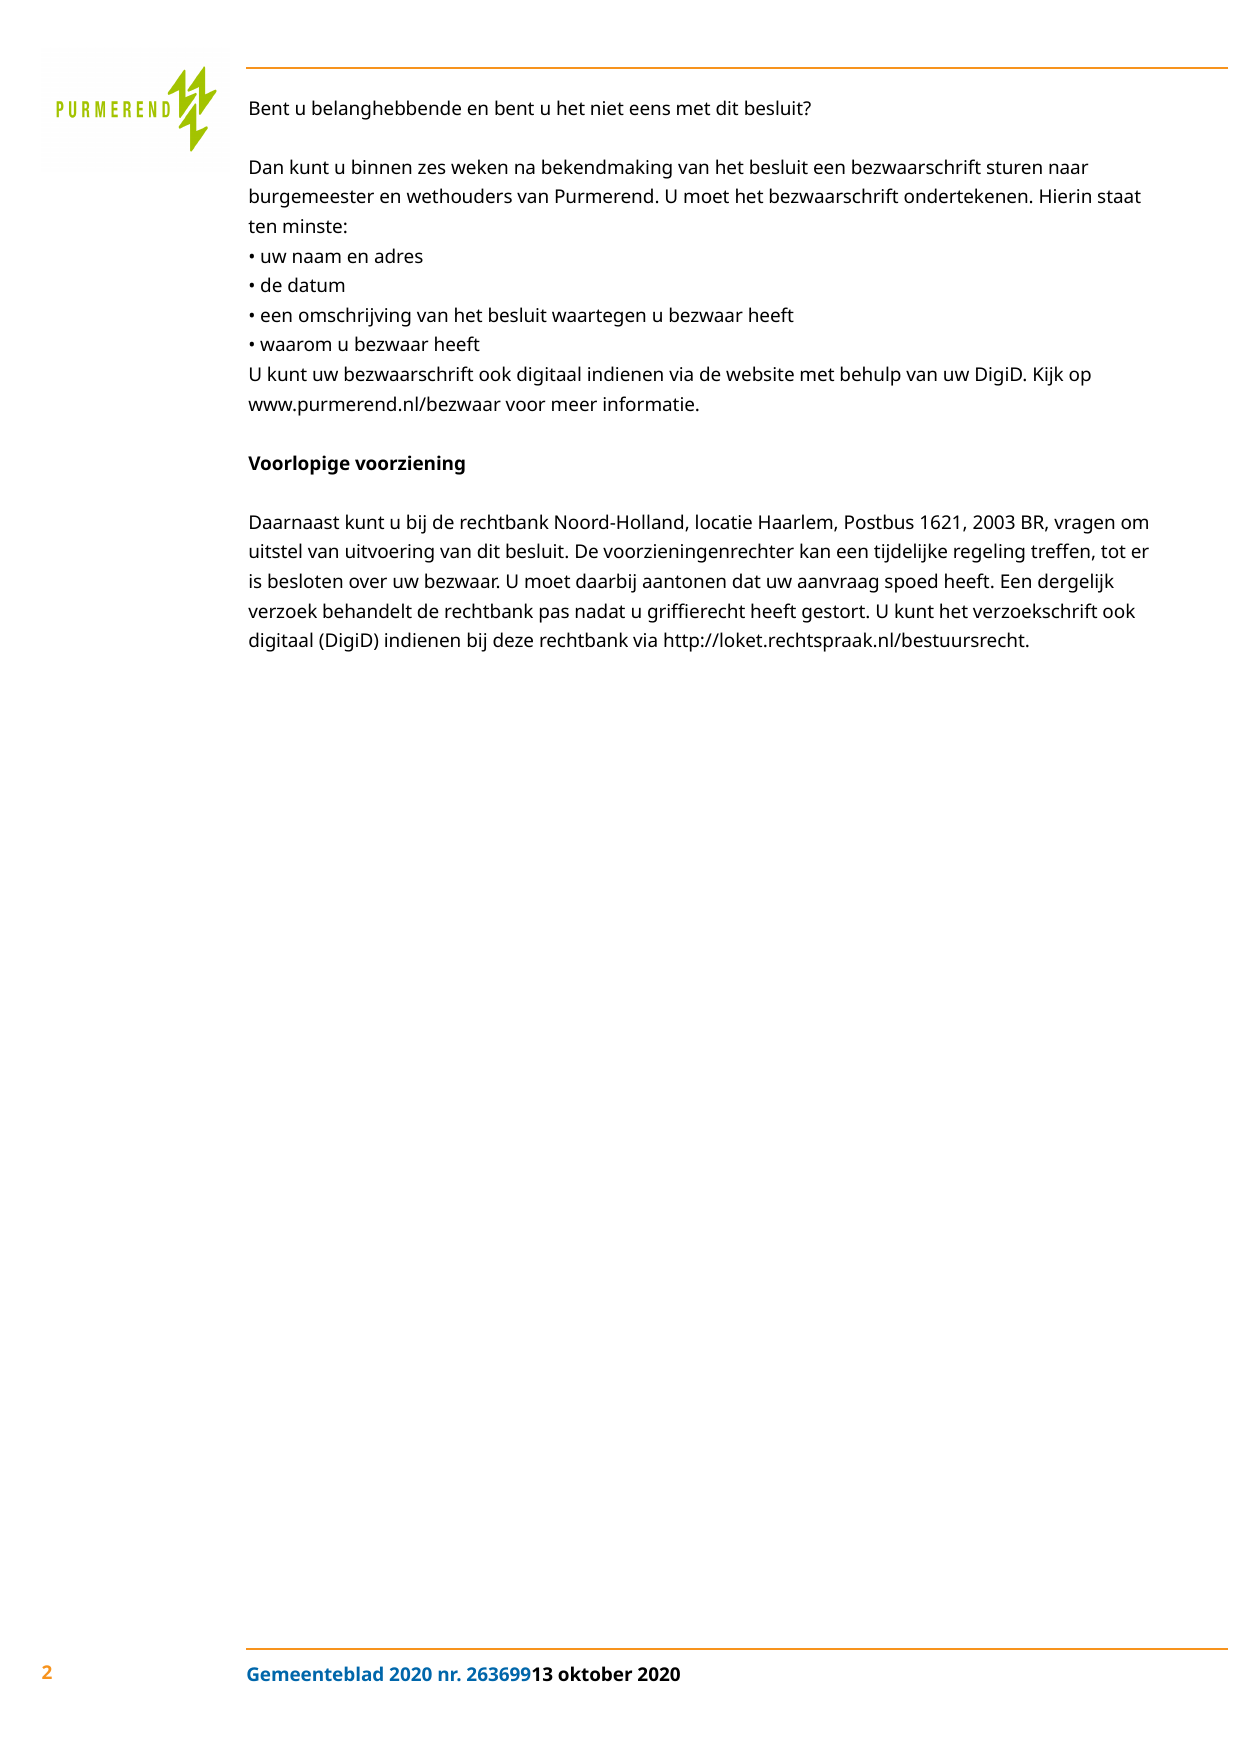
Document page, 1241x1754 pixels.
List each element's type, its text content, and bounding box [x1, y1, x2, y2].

text Dan kunt u binnen zes weken na bekendmaking van het besluit een bezwaarschrift sturen naar burgemeester en wethouders van Purmerend. U moet het bezwaarschrift ondertekenen. Hierin staat ten minste: [248, 154, 1152, 239]
picture [41, 47, 231, 172]
text Voorlopige voorziening [248, 450, 1152, 476]
text U kunt uw bezwaarschrift ook digitaal indienen via de website met behulp van uw DigiD. Kijk op www.purmerend.nl/bezwaar voor meer informatie. [248, 361, 1152, 416]
text Bent u belanghebbende en bent u het niet eens met dit besluit? [248, 95, 1152, 121]
text • een omschrijving van het besluit waartegen u bezwaar heeft [248, 302, 1152, 328]
text • de datum [248, 272, 1152, 298]
text • uw naam en adres [248, 243, 1152, 268]
text Daarnaast kunt u bij de rechtbank Noord-Holland, locatie Haarlem, Postbus 1621, 2003 BR, vragen om uitstel van uitvoering van dit besluit. De voorzieningenrechter kan een tijdelijke regeling treffen, tot er is besloten over uw bezwaar. U moet daarbij aantonen dat uw aanvraag spoed heeft. Een dergelijk verzoek behandelt de rechtbank pas nadat u griffierecht heeft gestort. U kunt het verzoekschrift ook digitaal (DigiD) indienen bij deze rechtbank via http://loket.rechtspraak.nl/bestuursrecht. [248, 509, 1152, 653]
text • waarom u bezwaar heeft [248, 332, 1152, 357]
